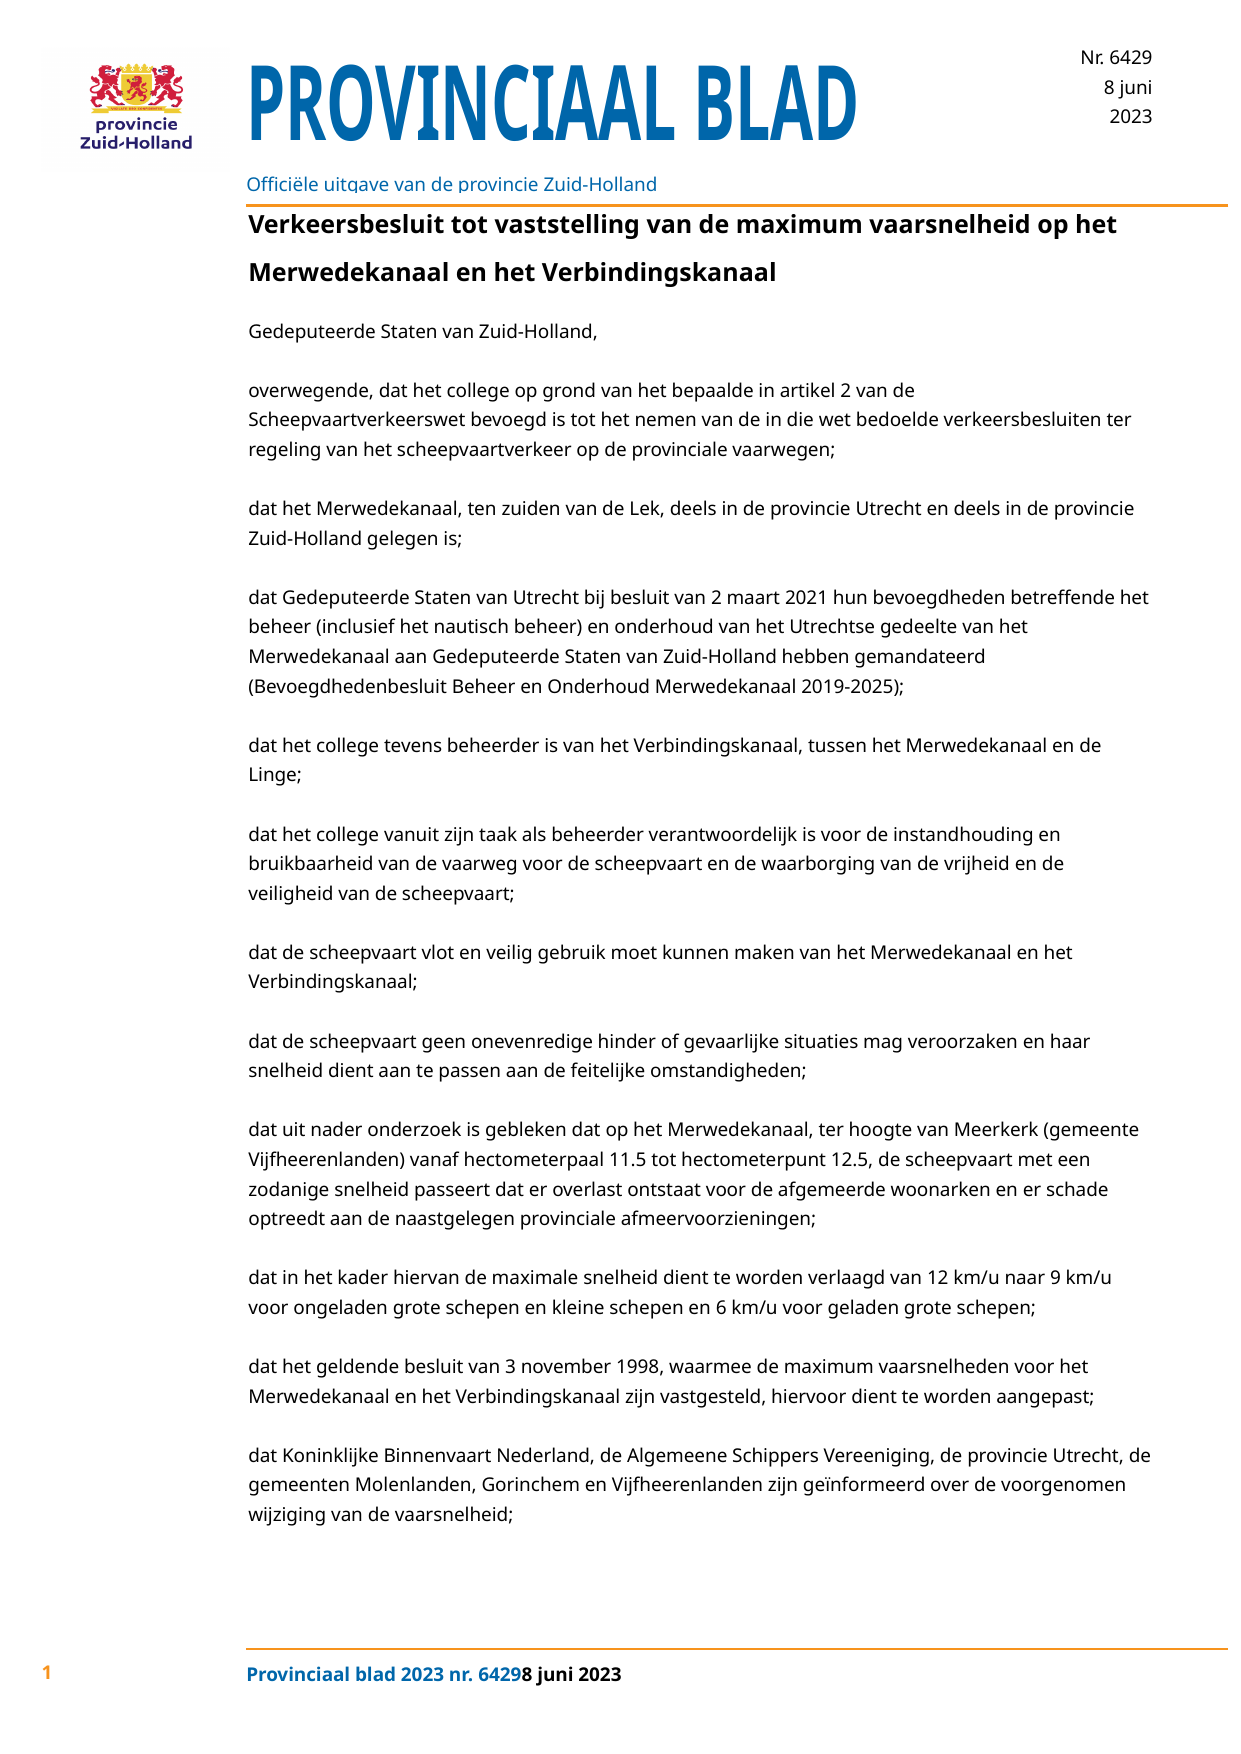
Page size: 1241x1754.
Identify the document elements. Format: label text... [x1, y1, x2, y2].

text Scheepvaartverkeerswet bevoegd is tot het nemen van de in die wet bedoelde verkeersbesluiten ter regeling van het scheepvaartverkeer op de provinciale vaarwegen; [248, 407, 1152, 462]
text dat het college vanuit zijn taak als beheerder verantwoordelijk is voor de instandhouding en bruikbaarheid van de vaarweg voor de scheepvaart en de waarborging van de vrijheid en de veiligheid van de scheepvaart; [248, 821, 1152, 906]
text Verkeersbesluit tot vaststelling van de maximum vaarsnelheid op het Merwedekanaal en het Verbindingskanaal [248, 207, 1152, 288]
text dat het college tevens beheerder is van het Verbindingskanaal, tussen het Merwedekanaal en de Linge; [248, 732, 1152, 787]
text Gedeputeerde Staten van Zuid-Holland, [248, 318, 1152, 344]
text dat uit nader onderzoek is gebleken dat op het Merwedekanaal, ter hoogte van Meerkerk (gemeente Vijfheerenlanden) vanaf hectometerpaal 11.5 tot hectometerpunt 12.5, de scheepvaart met een zodanige snelheid passeert dat er overlast ontstaat voor de afgemeerde woonarken en er schade optreedt aan de naastgelegen provinciale afmeervoorzieningen; [248, 1117, 1152, 1231]
text overwegende, dat het college op grond van het bepaalde in artikel 2 van de [248, 377, 1152, 403]
picture [41, 47, 231, 172]
text dat de scheepvaart vlot en veilig gebruik moet kunnen maken van het Merwedekanaal en het Verbindingskanaal; [248, 939, 1152, 994]
text dat in het kader hiervan de maximale snelheid dient te worden verlaagd van 12 km/u naar 9 km/u voor ongeladen grote schepen en kleine schepen en 6 km/u voor geladen grote schepen; [248, 1264, 1152, 1320]
text dat Koninklijke Binnenvaart Nederland, de Algemeene Schippers Vereeniging, de provincie Utrecht, de gemeenten Molenlanden, Gorinchem en Vijfheerenlanden zijn geïnformeerd over de voorgenomen wijziging van de vaarsnelheid; [248, 1442, 1152, 1527]
text dat het geldende besluit van 3 november 1998, waarmee de maximum vaarsnelheden voor het Merwedekanaal en het Verbindingskanaal zijn vastgesteld, hiervoor dient te worden aangepast; [248, 1353, 1152, 1409]
text dat de scheepvaart geen onevenredige hinder of gevaarlijke situaties mag veroorzaken en haar snelheid dient aan te passen aan de feitelijke omstandigheden; [248, 1028, 1152, 1083]
text dat Gedeputeerde Staten van Utrecht bij besluit van 2 maart 2021 hun bevoegdheden betreffende het beheer (inclusief het nautisch beheer) en onderhoud van het Utrechtse gedeelte van het Merwedekanaal aan Gedeputeerde Staten van Zuid-Holland hebben gemandateerd (Bevoegdhedenbesluit Beheer en Onderhoud Merwedekanaal 2019-2025); [248, 584, 1152, 699]
text dat het Merwedekanaal, ten zuiden van de Lek, deels in de provincie Utrecht en deels in de provincie Zuid-Holland gelegen is; [248, 495, 1152, 551]
